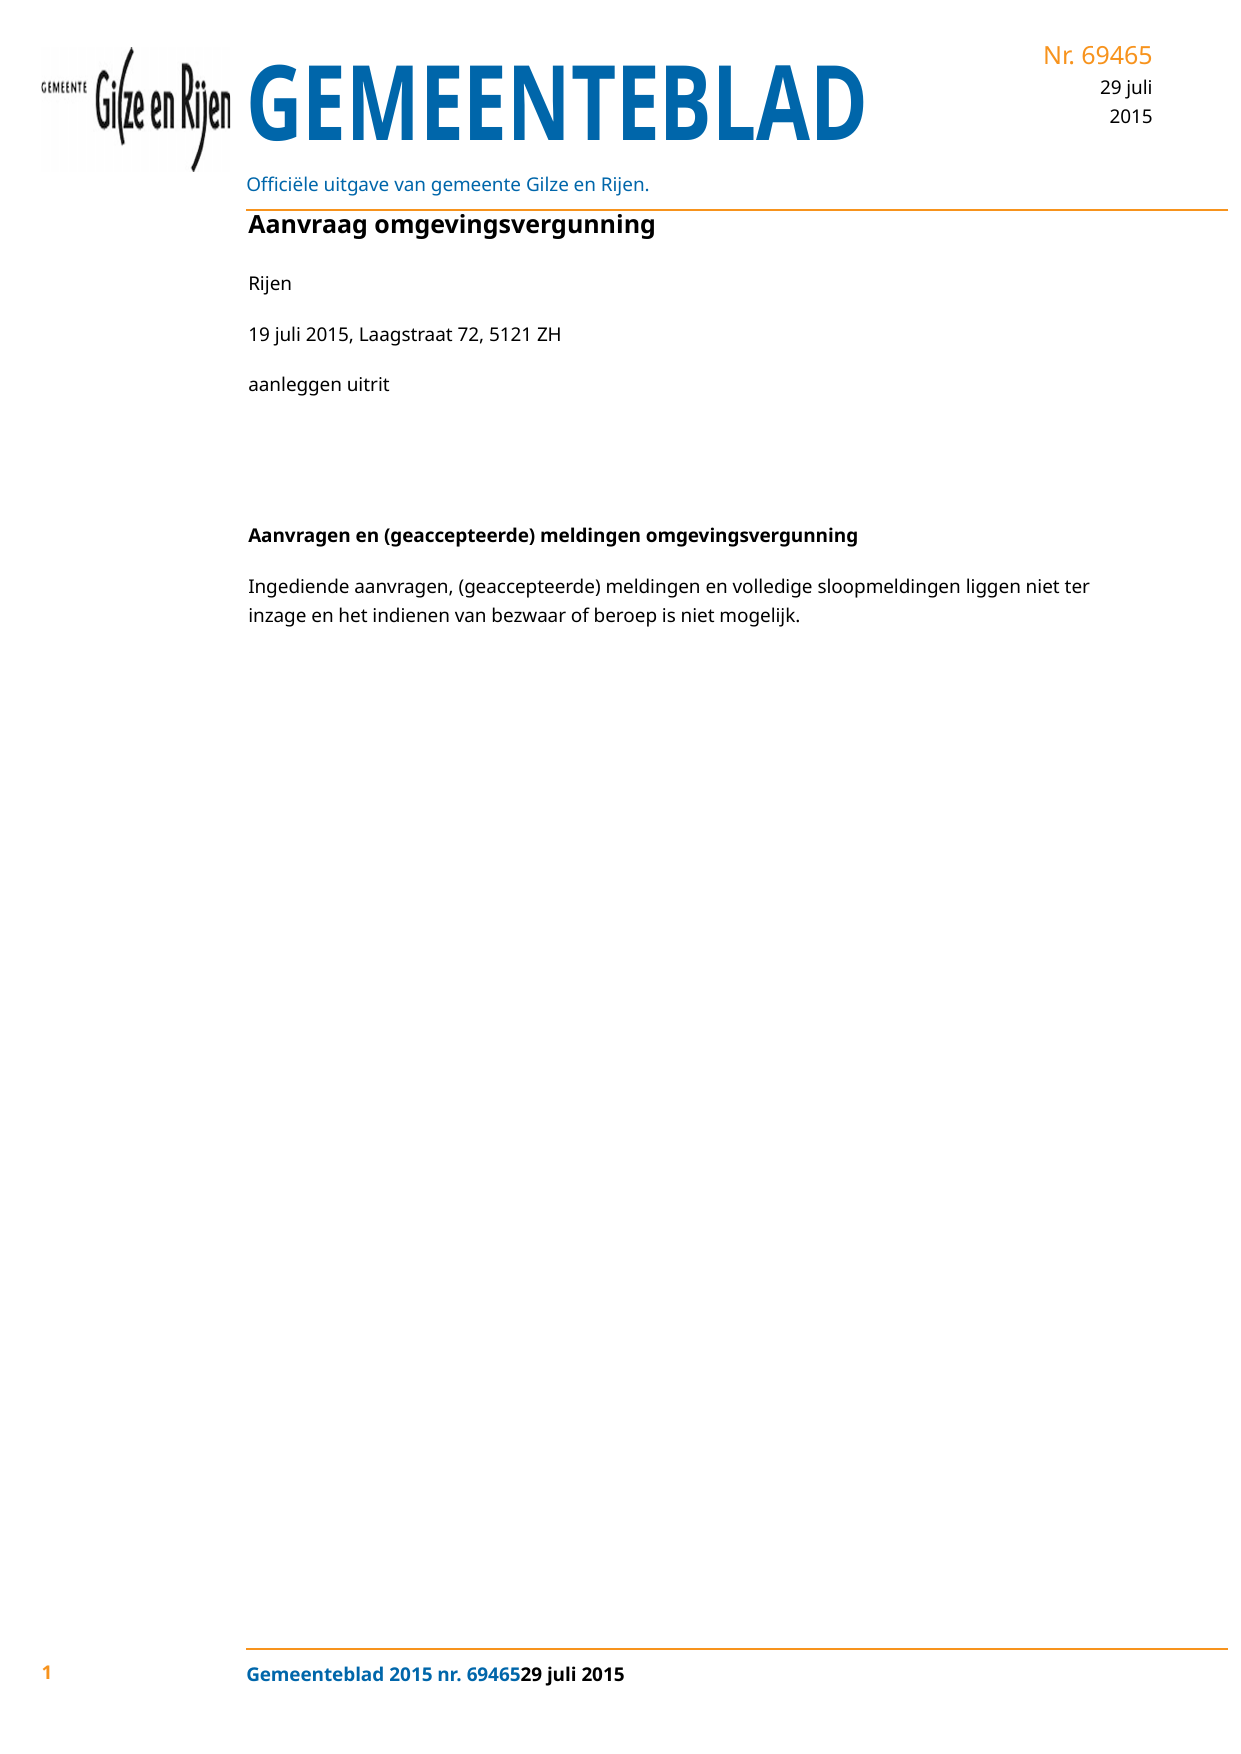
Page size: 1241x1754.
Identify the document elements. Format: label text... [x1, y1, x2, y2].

text aanleggen uitrit [248, 371, 1152, 397]
picture [41, 47, 231, 172]
text Rijen [248, 270, 1152, 296]
text Aanvraag omgevingsvergunning [248, 211, 1152, 241]
text Ingediende aanvragen, (geaccepteerde) meldingen en volledige sloopmeldingen liggen niet ter inzage en het indienen van bezwaar of beroep is niet mogelijk. [248, 573, 1152, 628]
text 19 juli 2015, Laagstraat 72, 5121 ZH [248, 321, 1152, 346]
text Aanvragen en (geaccepteerde) meldingen omgevingsvergunning [248, 522, 1152, 548]
